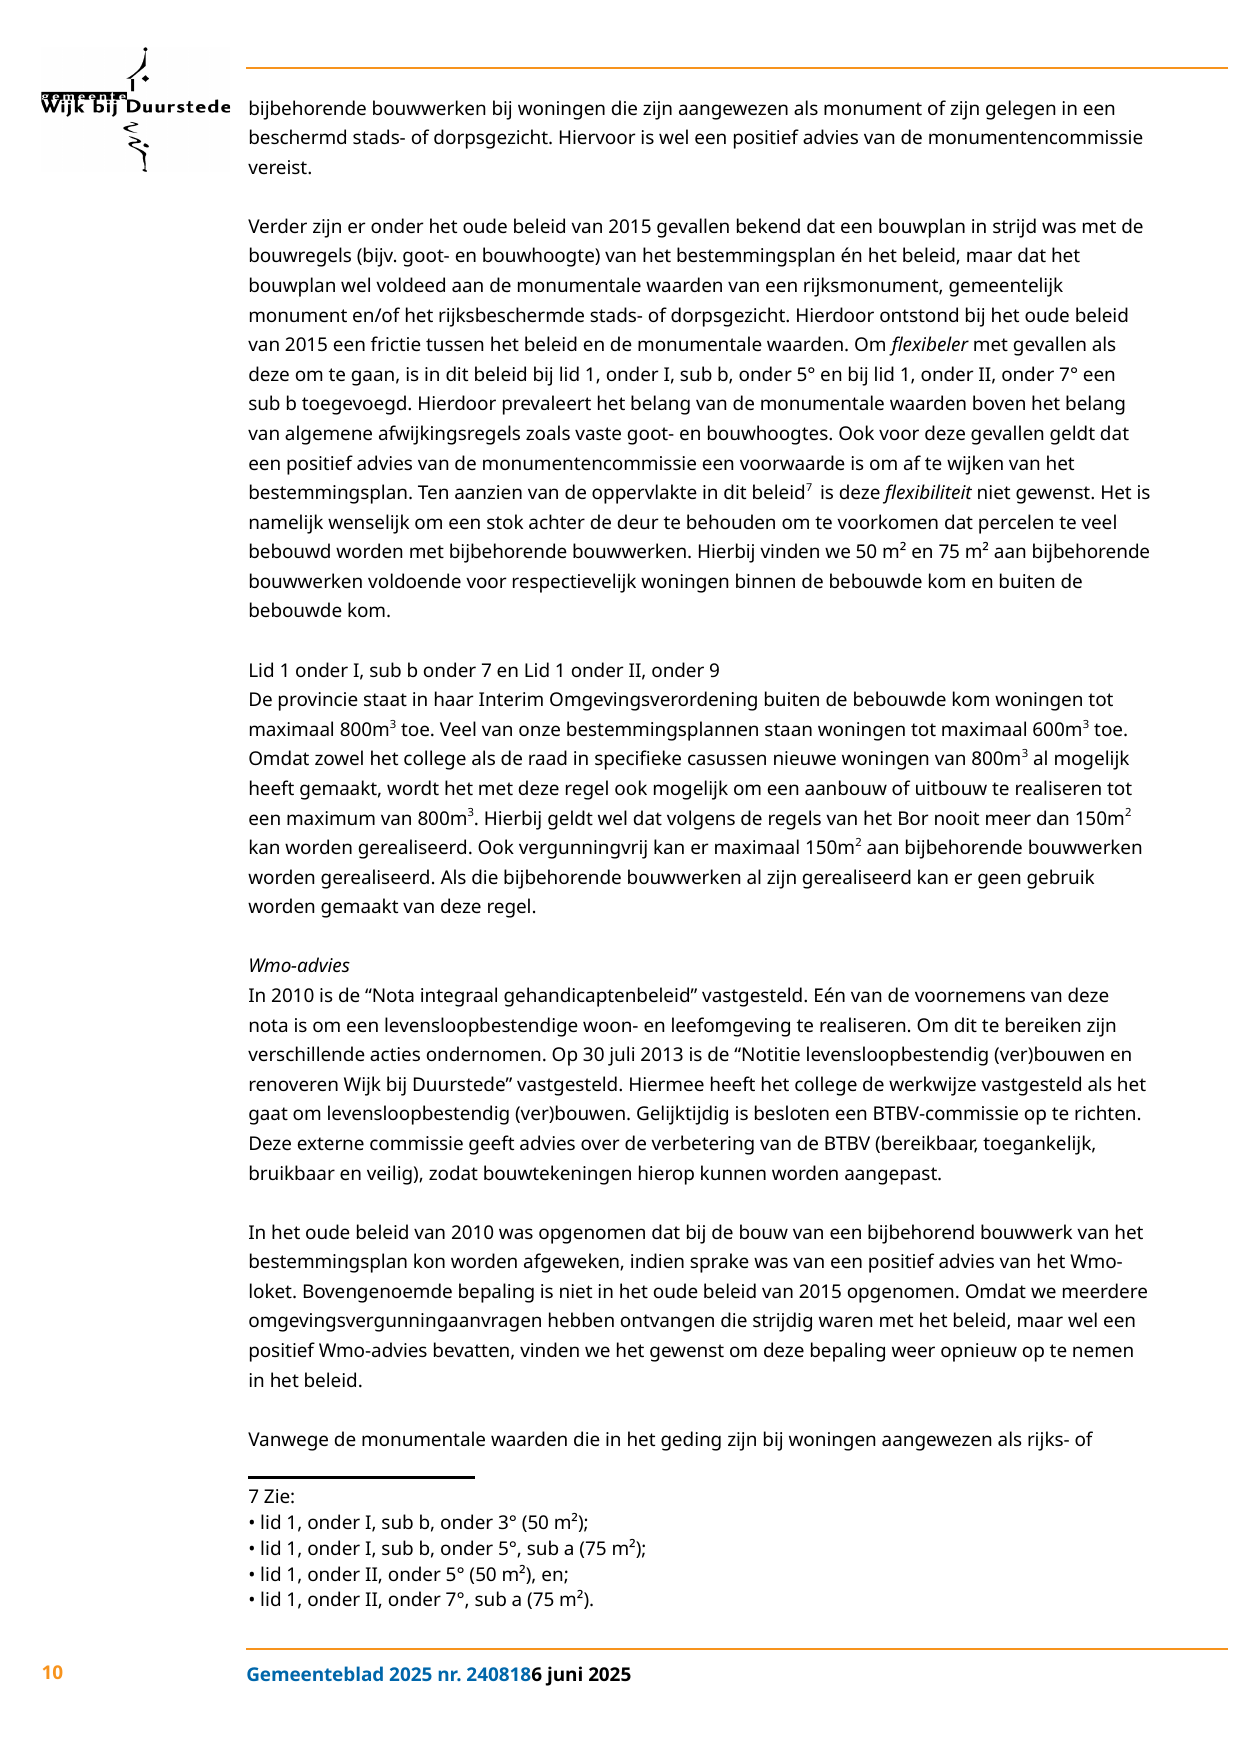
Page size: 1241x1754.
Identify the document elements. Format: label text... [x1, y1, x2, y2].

text • lid 1, onder I, sub b, onder 3° (50 m²); [248, 1509, 1152, 1535]
text In het oude beleid van 2010 was opgenomen dat bij de bouw van een bijbehorend bouwwerk van het bestemmingsplan kon worden afgeweken, indien sprake was van een positief advies van het Wmo-loket. Bovengenoemde bepaling is niet in het oude beleid van 2015 opgenomen. Omdat we meerdere omgevingsvergunningaanvragen hebben ontvangen die strijdig waren met het beleid, maar wel een positief Wmo-advies bevatten, vinden we het gewenst om deze bepaling weer opnieuw op te nemen in het beleid. [248, 1219, 1152, 1393]
text • lid 1, onder II, onder 7°, sub a (75 m²). [248, 1586, 1152, 1612]
text Wmo-advies [248, 953, 1152, 978]
text In 2010 is de “Nota integraal gehandicaptenbeleid” vastgesteld. Eén van de voornemens van deze nota is om een levensloopbestendige woon- en leefomgeving te realiseren. Om dit te bereiken zijn verschillende acties ondernomen. Op 30 juli 2013 is de “Notitie levensloopbestendig (ver)bouwen en renoveren Wijk bij Duurstede” vastgesteld. Hiermee heeft het college de werkwijze vastgesteld als het gaat om levensloopbestendig (ver)bouwen. Gelijktijdig is besloten een BTBV-commissie op te richten. Deze externe commissie geeft advies over de verbetering van de BTBV (bereikbaar, toegankelijk, bruikbaar en veilig), zodat bouwtekeningen hierop kunnen worden aangepast. [248, 982, 1152, 1186]
text De provincie staat in haar Interim Omgevingsverordening buiten de bebouwde kom woningen tot maximaal 800m3 toe. Veel van onze bestemmingsplannen staan woningen tot maximaal 600m3 toe. Omdat zowel het college als de raad in specifieke casussen nieuwe woningen van 800m3 al mogelijk heeft gemaakt, wordt het met deze regel ook mogelijk om een aanbouw of uitbouw te realiseren tot een maximum van 800m3. Hierbij geldt wel dat volgens de regels van het Bor nooit meer dan 150m2 kan worden gerealiseerd. Ook vergunningvrij kan er maximaal 150m2 aan bijbehorende bouwwerken worden gerealiseerd. Als die bijbehorende bouwwerken al zijn gerealiseerd kan er geen gebruik worden gemaakt van deze regel. [248, 686, 1152, 919]
text Vanwege de monumentale waarden die in het geding zijn bij woningen aangewezen als rijks- of [248, 1426, 1152, 1452]
text • lid 1, onder I, sub b, onder 5°, sub a (75 m²); [248, 1535, 1152, 1561]
picture [41, 47, 231, 172]
text Zie: [248, 1483, 1152, 1509]
text Verder zijn er onder het oude beleid van 2015 gevallen bekend dat een bouwplan in strijd was met de bouwregels (bijv. goot- en bouwhoogte) van het bestemmingsplan én het beleid, maar dat het bouwplan wel voldeed aan de monumentale waarden van een rijksmonument, gemeentelijk monument en/of het rijksbeschermde stads- of dorpsgezicht. Hierdoor ontstond bij het oude beleid van 2015 een frictie tussen het beleid en de monumentale waarden. Om flexibeler met gevallen als deze om te gaan, is in dit beleid bij lid 1, onder I, sub b, onder 5° en bij lid 1, onder II, onder 7° een sub b toegevoegd. Hierdoor prevaleert het belang van de monumentale waarden boven het belang van algemene afwijkingsregels zoals vaste goot- en bouwhoogtes. Ook voor deze gevallen geldt dat een positief advies van de monumentencommissie een voorwaarde is om af te wijken van het bestemmingsplan. Ten aanzien van de oppervlakte in dit beleid is deze flexibiliteit niet gewenst. Het is namelijk wenselijk om een stok achter de deur te behouden om te voorkomen dat percelen te veel bebouwd worden met bijbehorende bouwwerken. Hierbij vinden we 50 m² en 75 m² aan bijbehorende bouwwerken voldoende voor respectievelijk woningen binnen de bebouwde kom en buiten de bebouwde kom. [248, 213, 1152, 623]
text Lid 1 onder I, sub b onder 7 en Lid 1 onder II, onder 9 [248, 657, 1152, 683]
text • lid 1, onder II, onder 5° (50 m²), en; [248, 1561, 1152, 1586]
text bijbehorende bouwwerken bij woningen die zijn aangewezen als monument of zijn gelegen in een beschermd stads- of dorpsgezicht. Hiervoor is wel een positief advies van de monumentencommissie vereist. [248, 95, 1152, 180]
